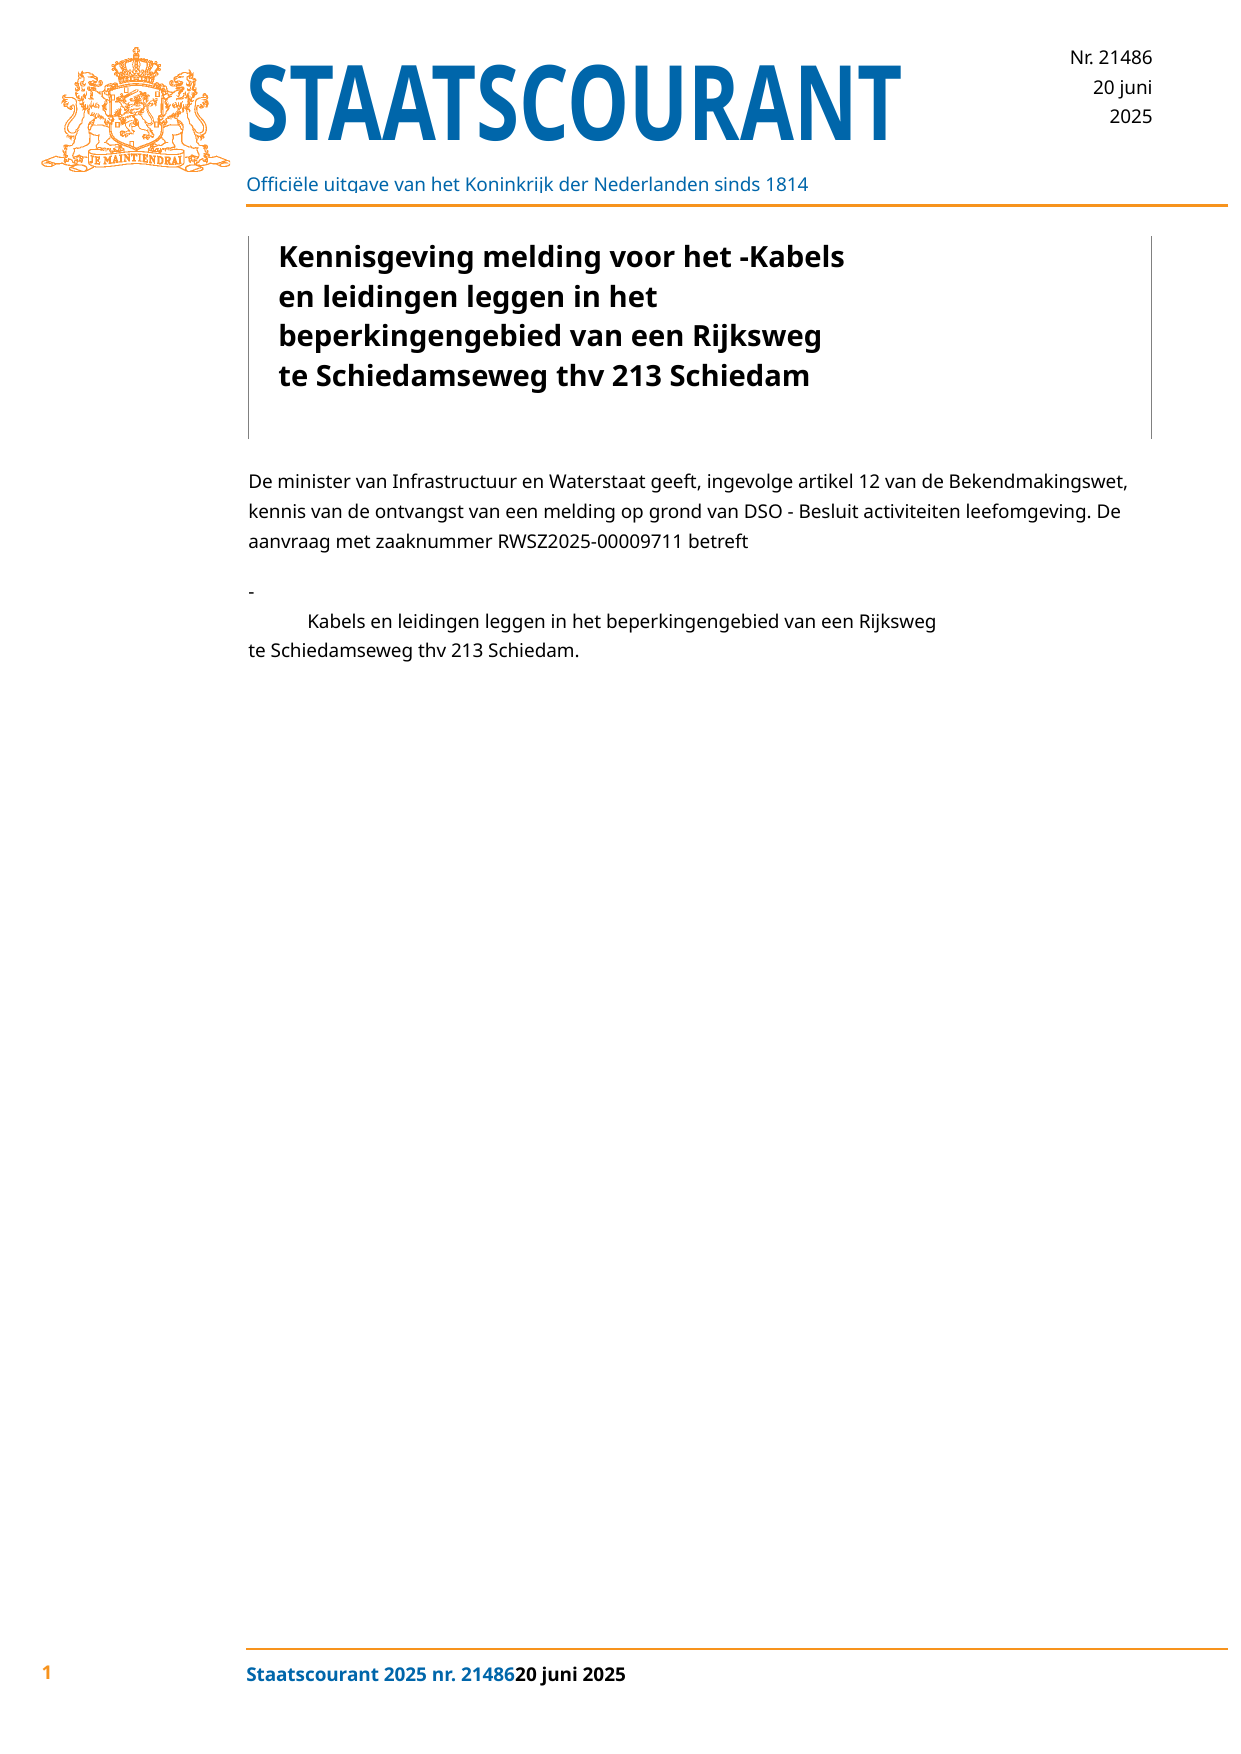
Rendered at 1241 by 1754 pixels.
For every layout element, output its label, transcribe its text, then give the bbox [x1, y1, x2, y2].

text De minister van Infrastructuur en Waterstaat geeft, ingevolge artikel 12 van de Bekendmakingswet, kennis van de ontvangst van een melding op grond van DSO - Besluit activiteiten leefomgeving. De aanvraag met zaaknummer RWSZ2025-00009711 betreft [248, 469, 1152, 553]
picture [41, 47, 231, 172]
list Kabels en leidingen leggen in het beperkingengebied van een Rijksweg [248, 608, 1152, 633]
table_header [1090, 236, 1151, 413]
table_header [850, 236, 912, 413]
table_header [850, 414, 1151, 439]
picture [912, 236, 1090, 414]
text te Schiedamseweg thv 213 Schiedam. [248, 637, 1152, 663]
table_header Kennisgeving melding voor het -Kabels en leidingen leggen in het beperkingengebied van een Rijksweg te Schiedamseweg thv 213 Schiedam [249, 236, 850, 439]
